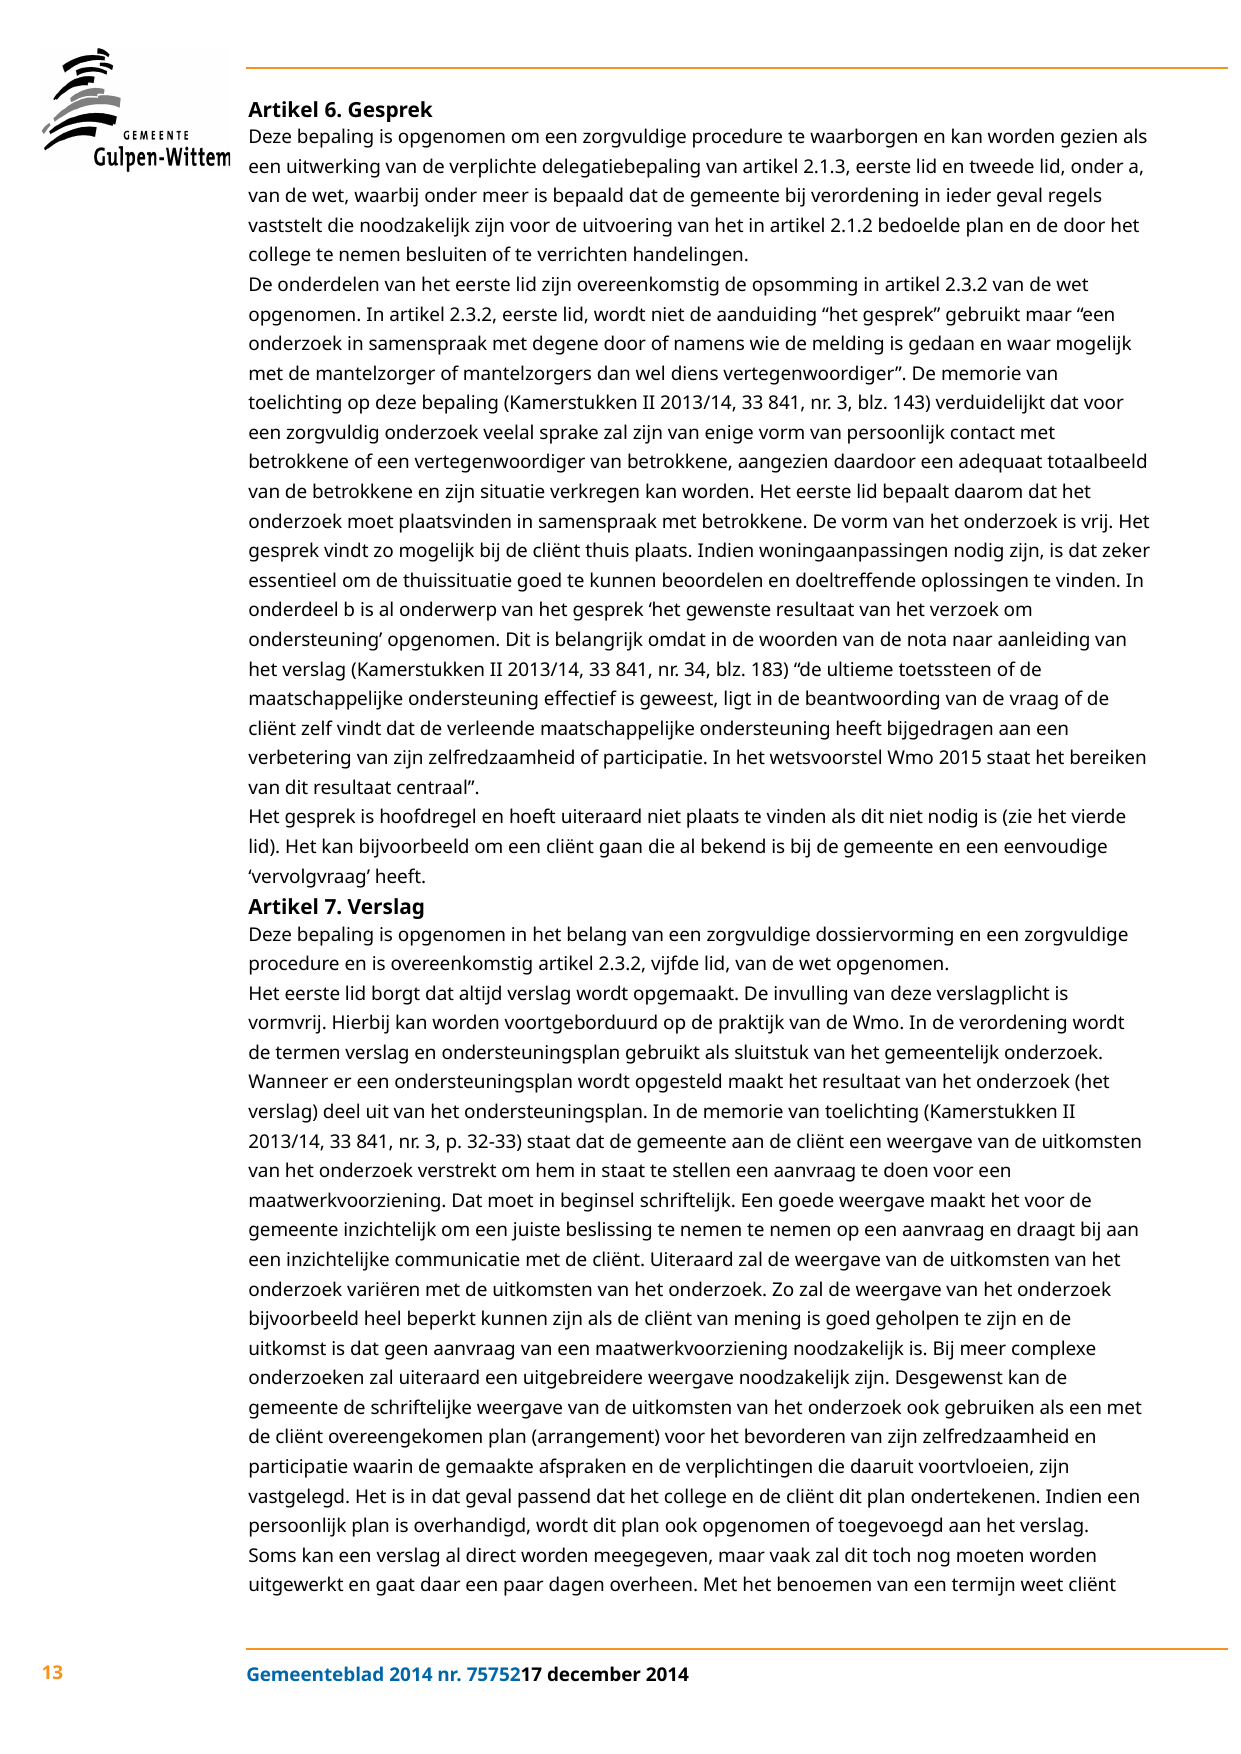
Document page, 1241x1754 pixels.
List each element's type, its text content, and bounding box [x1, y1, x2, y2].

text De onderdelen van het eerste lid zijn overeenkomstig de opsomming in artikel 2.3.2 van de wet opgenomen. In artikel 2.3.2, eerste lid, wordt niet de aanduiding “het gesprek” gebruikt maar “een onderzoek in samenspraak met degene door of namens wie de melding is gedaan en waar mogelijk met de mantelzorger of mantelzorgers dan wel diens vertegenwoordiger”. De memorie van toelichting op deze bepaling (Kamerstukken II 2013/14, 33 841, nr. 3, blz. 143) verduidelijkt dat voor een zorgvuldig onderzoek veelal sprake zal zijn van enige vorm van persoonlijk contact met betrokkene of een vertegenwoordiger van betrokkene, aangezien daardoor een adequaat totaalbeeld van de betrokkene en zijn situatie verkregen kan worden. Het eerste lid bepaalt daarom dat het onderzoek moet plaatsvinden in samenspraak met betrokkene. De vorm van het onderzoek is vrij. Het gesprek vindt zo mogelijk bij de cliënt thuis plaats. Indien woningaanpassingen nodig zijn, is dat zeker essentieel om de thuissituatie goed te kunnen beoordelen en doeltreffende oplossingen te vinden. In onderdeel b is al onderwerp van het gesprek ‘het gewenste resultaat van het verzoek om ondersteuning’ opgenomen. Dit is belangrijk omdat in de woorden van de nota naar aanleiding van het verslag (Kamerstukken II 2013/14, 33 841, nr. 34, blz. 183) “de ultieme toetssteen of de maatschappelijke ondersteuning effectief is geweest, ligt in de beantwoording van de vraag of de cliënt zelf vindt dat de verleende maatschappelijke ondersteuning heeft bijgedragen aan een verbetering van zijn zelfredzaamheid of participatie. In het wetsvoorstel Wmo 2015 staat het bereiken van dit resultaat centraal”. [248, 271, 1152, 800]
text Soms kan een verslag al direct worden meegegeven, maar vaak zal dit toch nog moeten worden uitgewerkt en gaat daar een paar dagen overheen. Met het benoemen van een termijn weet cliënt [248, 1542, 1152, 1597]
text Het gesprek is hoofdregel en hoeft uiteraard niet plaats te vinden als dit niet nodig is (zie het vierde lid). Het kan bijvoorbeeld om een cliënt gaan die al bekend is bij de gemeente en een eenvoudige ‘vervolgvraag’ heeft. [248, 804, 1152, 888]
text Artikel 6. Gesprek [248, 95, 1152, 123]
text Deze bepaling is opgenomen om een zorgvuldige procedure te waarborgen en kan worden gezien als een uitwerking van de verplichte delegatiebepaling van artikel 2.1.3, eerste lid en tweede lid, onder a, van de wet, waarbij onder meer is bepaald dat de gemeente bij verordening in ieder geval regels vaststelt die noodzakelijk zijn voor de uitvoering van het in artikel 2.1.2 bedoelde plan en de door het college te nemen besluiten of te verrichten handelingen. [248, 123, 1152, 267]
text Deze bepaling is opgenomen in het belang van een zorgvuldige dossiervorming en een zorgvuldige procedure en is overeenkomstig artikel 2.3.2, vijfde lid, van de wet opgenomen. [248, 921, 1152, 976]
picture [41, 47, 231, 172]
text Artikel 7. Verslag [248, 892, 1152, 921]
text Het eerste lid borgt dat altijd verslag wordt opgemaakt. De invulling van deze verslagplicht is vormvrij. Hierbij kan worden voortgeborduurd op de praktijk van de Wmo. In de verordening wordt de termen verslag en ondersteuningsplan gebruikt als sluitstuk van het gemeentelijk onderzoek. Wanneer er een ondersteuningsplan wordt opgesteld maakt het resultaat van het onderzoek (het verslag) deel uit van het ondersteuningsplan. In de memorie van toelichting (Kamerstukken II 2013/14, 33 841, nr. 3, p. 32-33) staat dat de gemeente aan de cliënt een weergave van de uitkomsten van het onderzoek verstrekt om hem in staat te stellen een aanvraag te doen voor een maatwerkvoorziening. Dat moet in beginsel schriftelijk. Een goede weergave maakt het voor de gemeente inzichtelijk om een juiste beslissing te nemen te nemen op een aanvraag en draagt bij aan een inzichtelijke communicatie met de cliënt. Uiteraard zal de weergave van de uitkomsten van het onderzoek variëren met de uitkomsten van het onderzoek. Zo zal de weergave van het onderzoek bijvoorbeeld heel beperkt kunnen zijn als de cliënt van mening is goed geholpen te zijn en de uitkomst is dat geen aanvraag van een maatwerkvoorziening noodzakelijk is. Bij meer complexe onderzoeken zal uiteraard een uitgebreidere weergave noodzakelijk zijn. Desgewenst kan de gemeente de schriftelijke weergave van de uitkomsten van het onderzoek ook gebruiken als een met de cliënt overeengekomen plan (arrangement) voor het bevorderen van zijn zelfredzaamheid en participatie waarin de gemaakte afspraken en de verplichtingen die daaruit voortvloeien, zijn vastgelegd. Het is in dat geval passend dat het college en de cliënt dit plan ondertekenen. Indien een persoonlijk plan is overhandigd, wordt dit plan ook opgenomen of toegevoegd aan het verslag. [248, 980, 1152, 1538]
